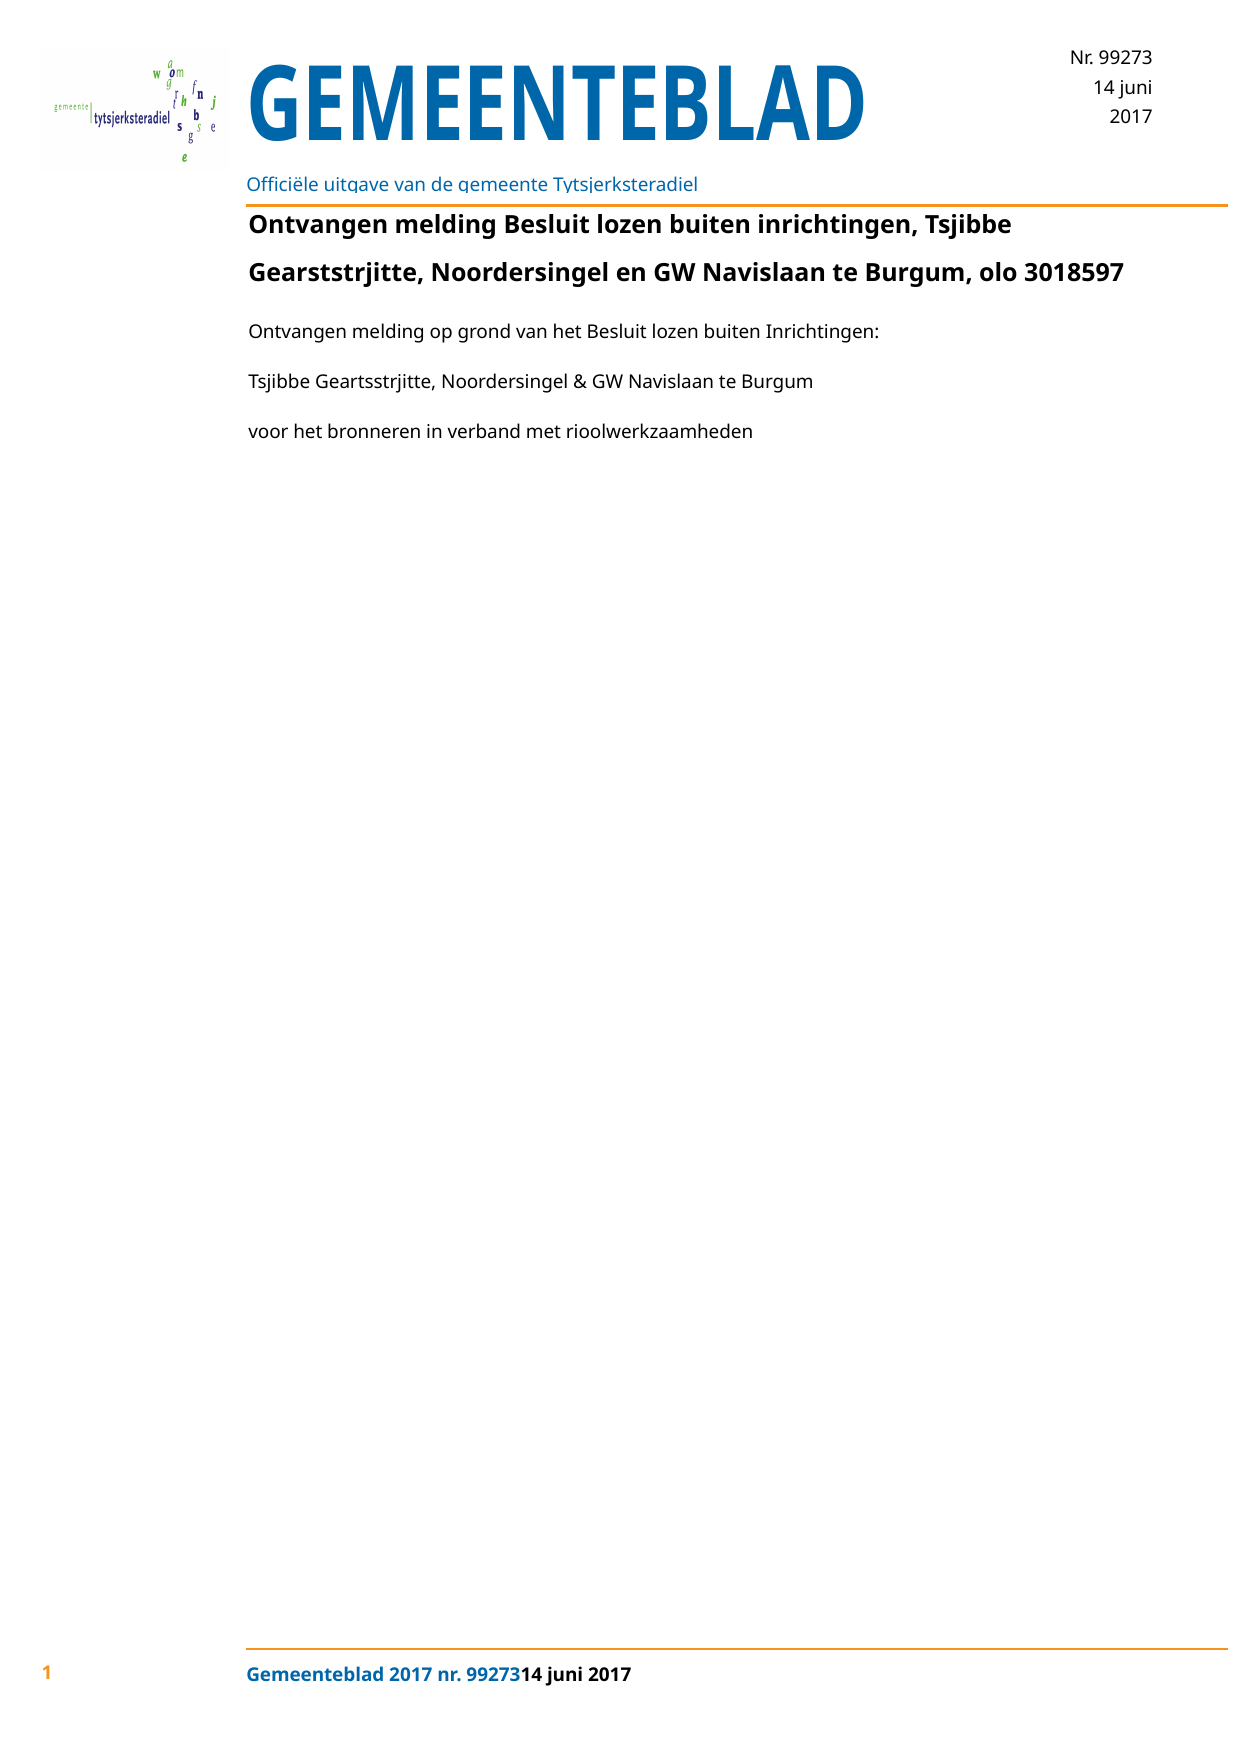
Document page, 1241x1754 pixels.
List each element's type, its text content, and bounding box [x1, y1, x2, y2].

text Tsjibbe Geartsstrjitte, Noordersingel & GW Navislaan te Burgum [248, 368, 1152, 394]
text voor het bronneren in verband met rioolwerkzaamheden [248, 419, 1152, 444]
text Ontvangen melding Besluit lozen buiten inrichtingen, Tsjibbe Gearststrjitte, Noordersingel en GW Navislaan te Burgum, olo 3018597 [248, 207, 1152, 288]
picture [41, 47, 231, 172]
text Ontvangen melding op grond van het Besluit lozen buiten Inrichtingen: [248, 318, 1152, 344]
